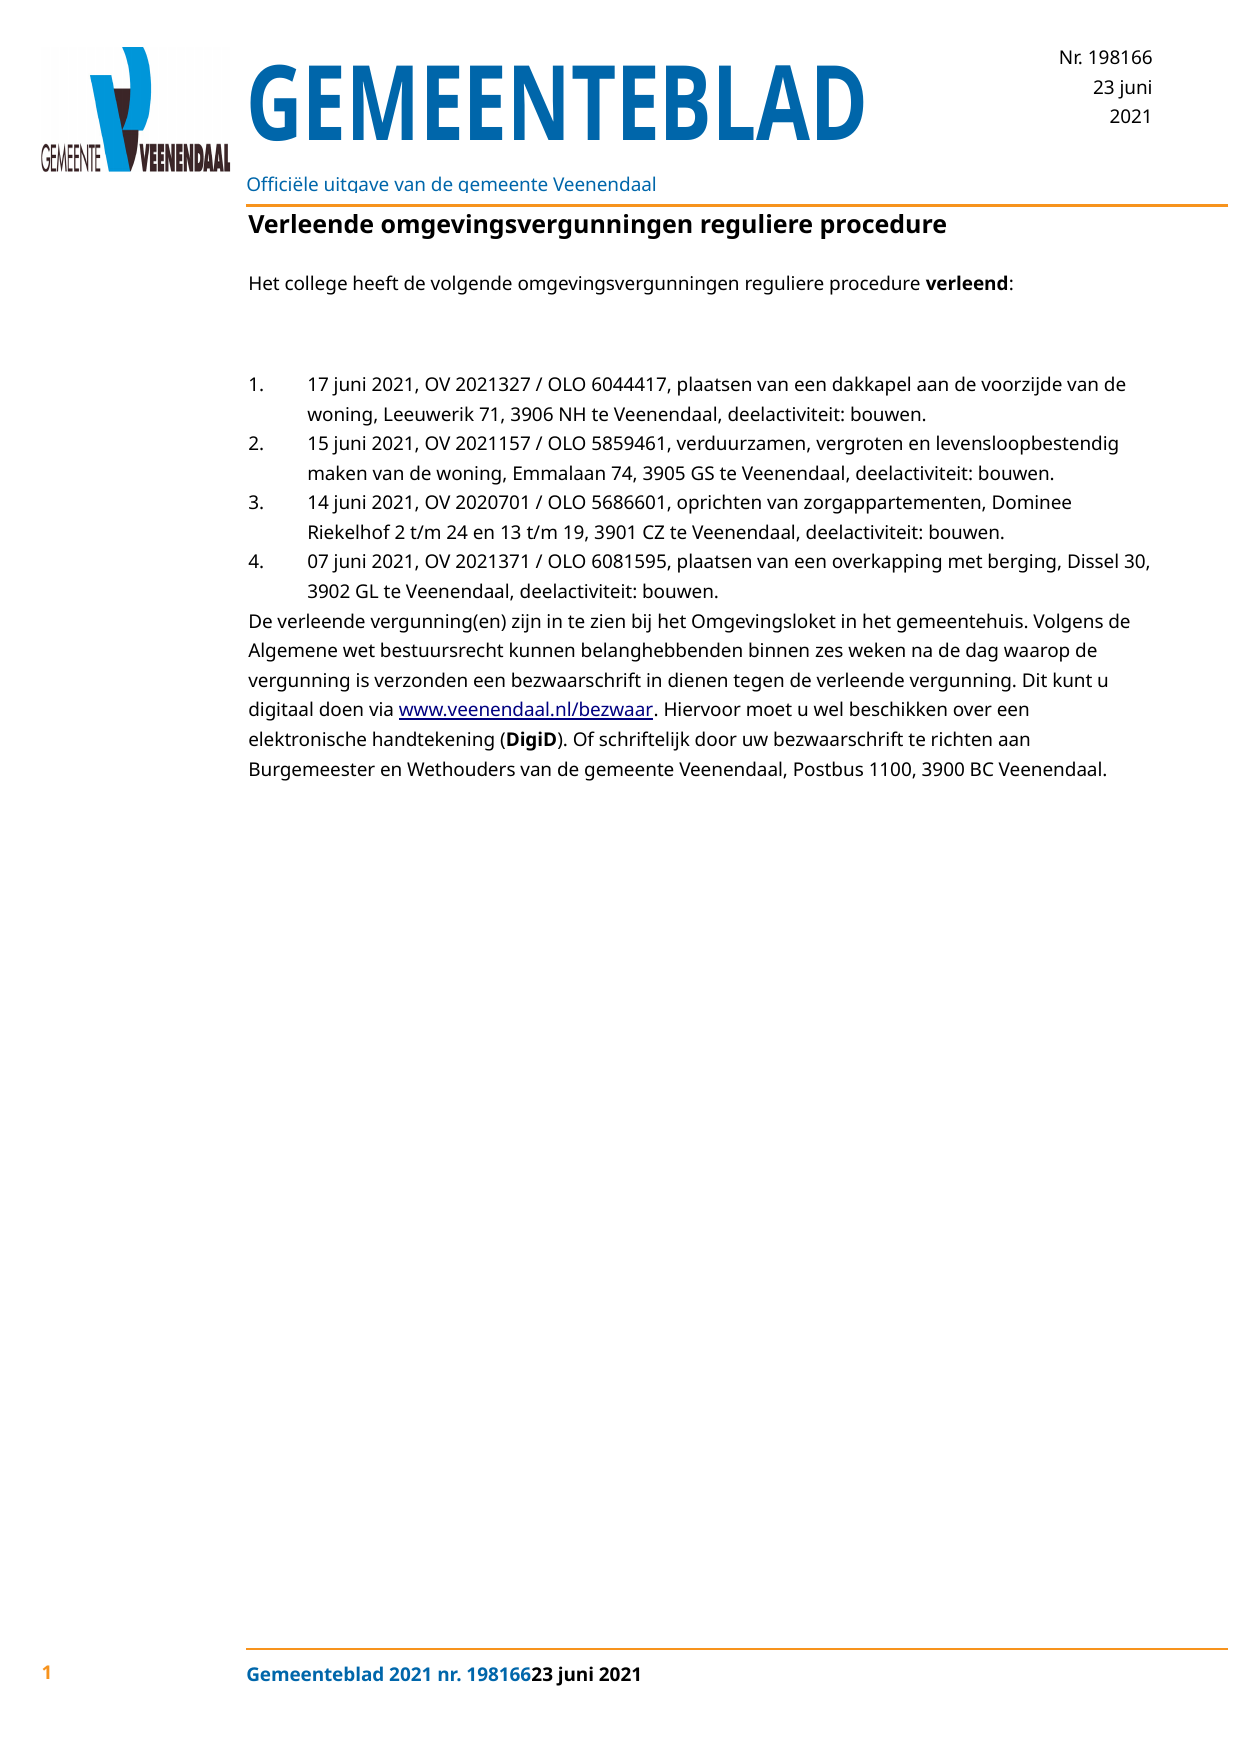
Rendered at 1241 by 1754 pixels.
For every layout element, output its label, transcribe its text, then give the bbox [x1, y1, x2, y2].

picture [41, 47, 130, 172]
text De verleende vergunning(en) zijn in te zien bij het Omgevingsloket in het gemeentehuis. Volgens de Algemene wet bestuursrecht kunnen belanghebbenden binnen zes weken na de dag waarop de vergunning is verzonden een bezwaarschrift in dienen tegen de verleende vergunning. Dit kunt u digitaal doen via www.veenendaal.nl/bezwaar. Hiervoor moet u wel beschikken over een elektronische handtekening (DigiD). Of schriftelijk door uw bezwaarschrift te richten aan Burgemeester en Wethouders van de gemeente Veenendaal, Postbus 1100, 3900 BC Veenendaal. [248, 608, 1152, 781]
list 07 juni 2021, OV 2021371 / OLO 6081595, plaatsen van een overkapping met berging, Dissel 30, 3902 GL te Veenendaal, deelactiviteit: bouwen. [248, 549, 1152, 604]
list 17 juni 2021, OV 2021327 / OLO 6044417, plaatsen van een dakkapel aan de voorzijde van de woning, Leeuwerik 71, 3906 NH te Veenendaal, deelactiviteit: bouwen. [248, 371, 1152, 426]
list 14 juni 2021, OV 2020701 / OLO 5686601, oprichten van zorgappartementen, Dominee Riekelhof 2 t/m 24 en 13 t/m 19, 3901 CZ te Veenendaal, deelactiviteit: bouwen. [248, 489, 1152, 545]
text Verleende omgevingsvergunningen reguliere procedure [248, 207, 1152, 241]
text Het college heeft de volgende omgevingsvergunningen reguliere procedure verleend: [248, 270, 1152, 296]
list 15 juni 2021, OV 2021157 / OLO 5859461, verduurzamen, vergroten en levensloopbestendig maken van de woning, Emmalaan 74, 3905 GS te Veenendaal, deelactiviteit: bouwen. [248, 430, 1152, 486]
picture [123, 47, 231, 172]
